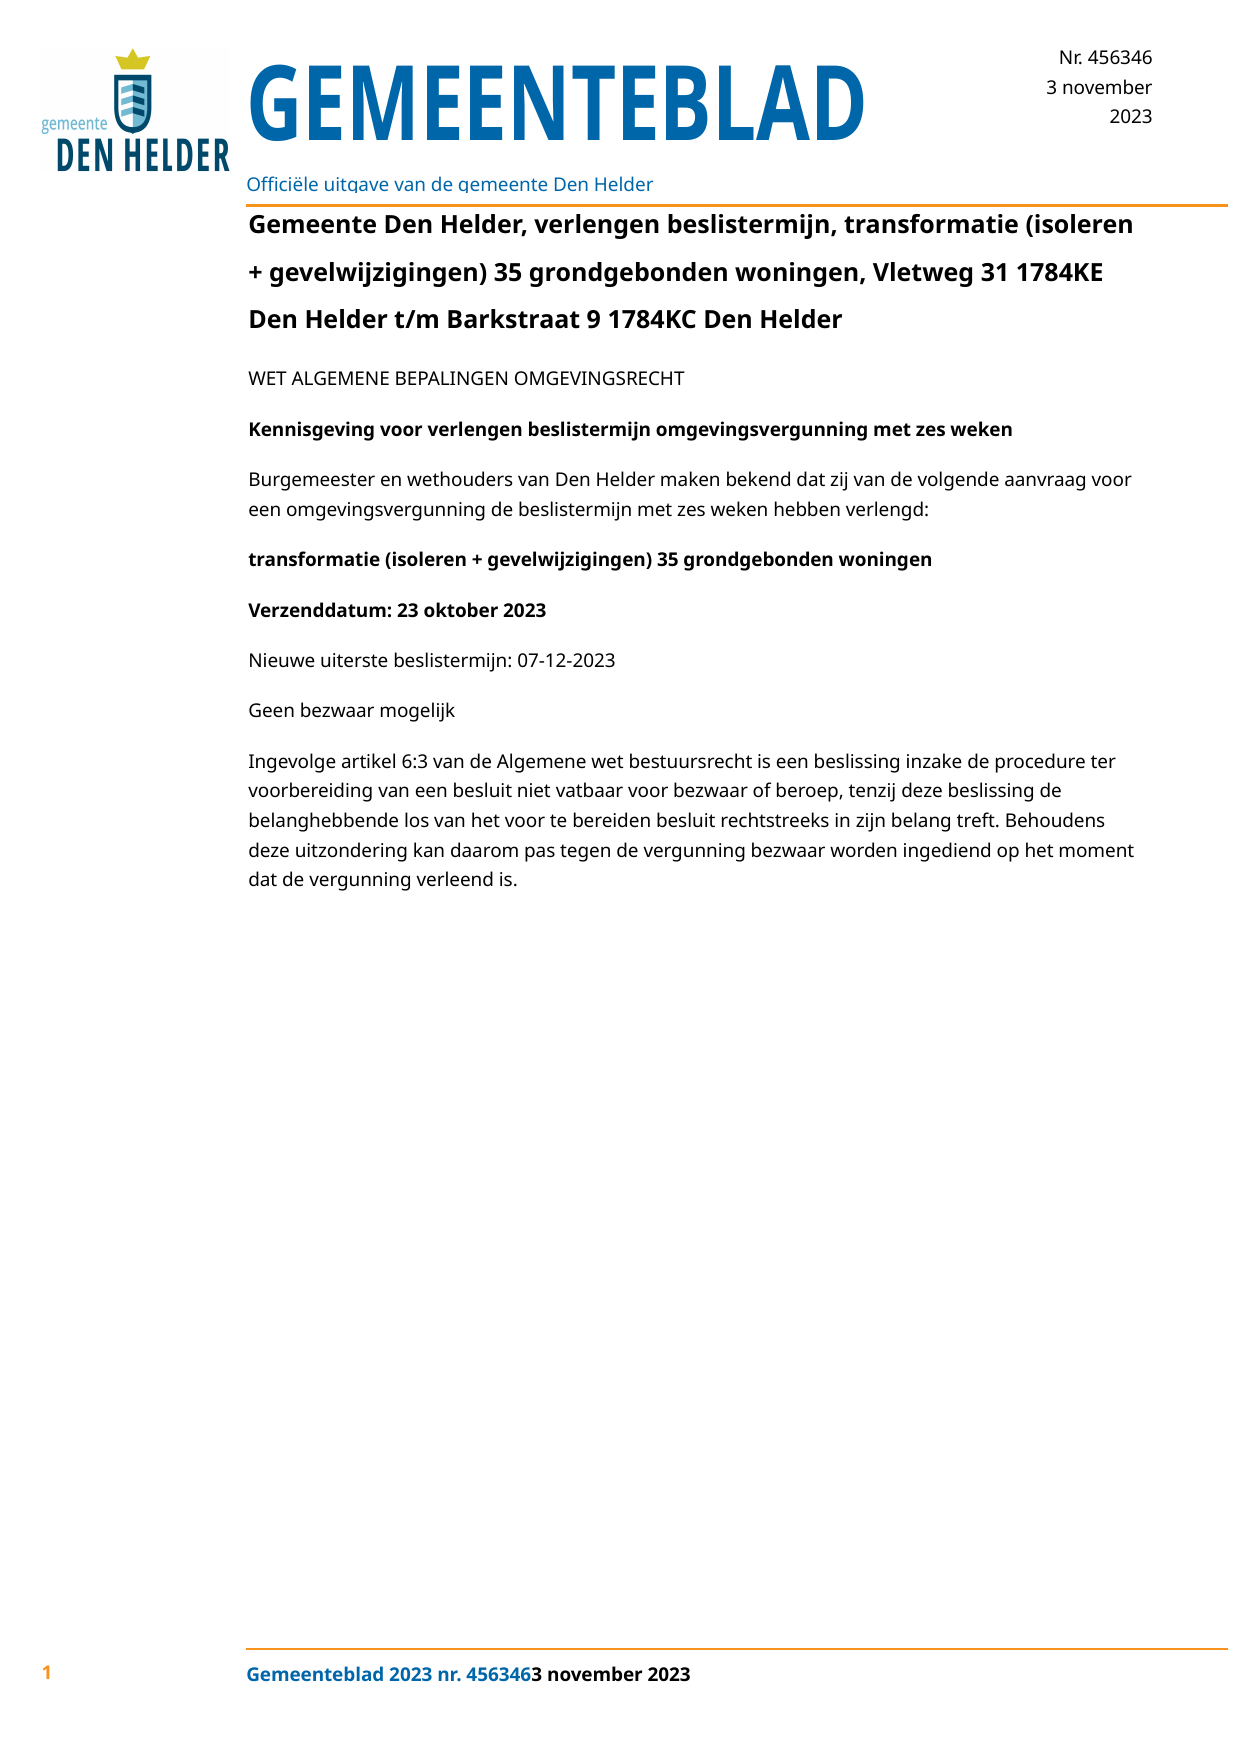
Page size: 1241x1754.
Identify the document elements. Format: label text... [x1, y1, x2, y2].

picture [130, 157, 135, 172]
text Geen bezwaar mogelijk [248, 698, 1152, 723]
picture [63, 144, 68, 165]
picture [220, 160, 224, 172]
picture [100, 154, 106, 172]
text Gemeente Den Helder, verlengen beslistermijn, transformatie (isoleren + gevelwijzigingen) 35 grondgebonden woningen, Vletweg 31 1784KE Den Helder t/m Barkstraat 9 1784KC Den Helder [248, 207, 1152, 336]
text Nieuwe uiterste beslistermijn: 07-12-2023 [248, 647, 1152, 673]
picture [182, 144, 187, 165]
text Burgemeester en wethouders van Den Helder maken bekend dat zij van de volgende aanvraag voor een omgevingsvergunning de beslistermijn met zes weken hebben verlengd: [248, 466, 1152, 522]
text Kennisgeving voor verlengen beslistermijn omgevingsvergunning met zes weken [248, 416, 1152, 442]
text transformatie (isoleren + gevelwijzigingen) 35 grondgebonden woningen [248, 546, 1152, 572]
text Verzenddatum: 23 oktober 2023 [248, 597, 1152, 622]
picture [41, 47, 231, 172]
text WET ALGEMENE BEPALINGEN OMGEVINGSRECHT [248, 366, 1152, 391]
text Ingevolge artikel 6:3 van de Algemene wet bestuursrecht is een beslissing inzake de procedure ter voorbereiding van een besluit niet vatbaar voor bezwaar of beroep, tenzij deze beslissing de belanghebbende los van het voor te bereiden besluit rechtstreeks in zijn belang treft. Behoudens deze uitzondering kan daarom pas tegen de vergunning bezwaar worden ingediend op het moment dat de vergunning verleend is. [248, 748, 1152, 892]
